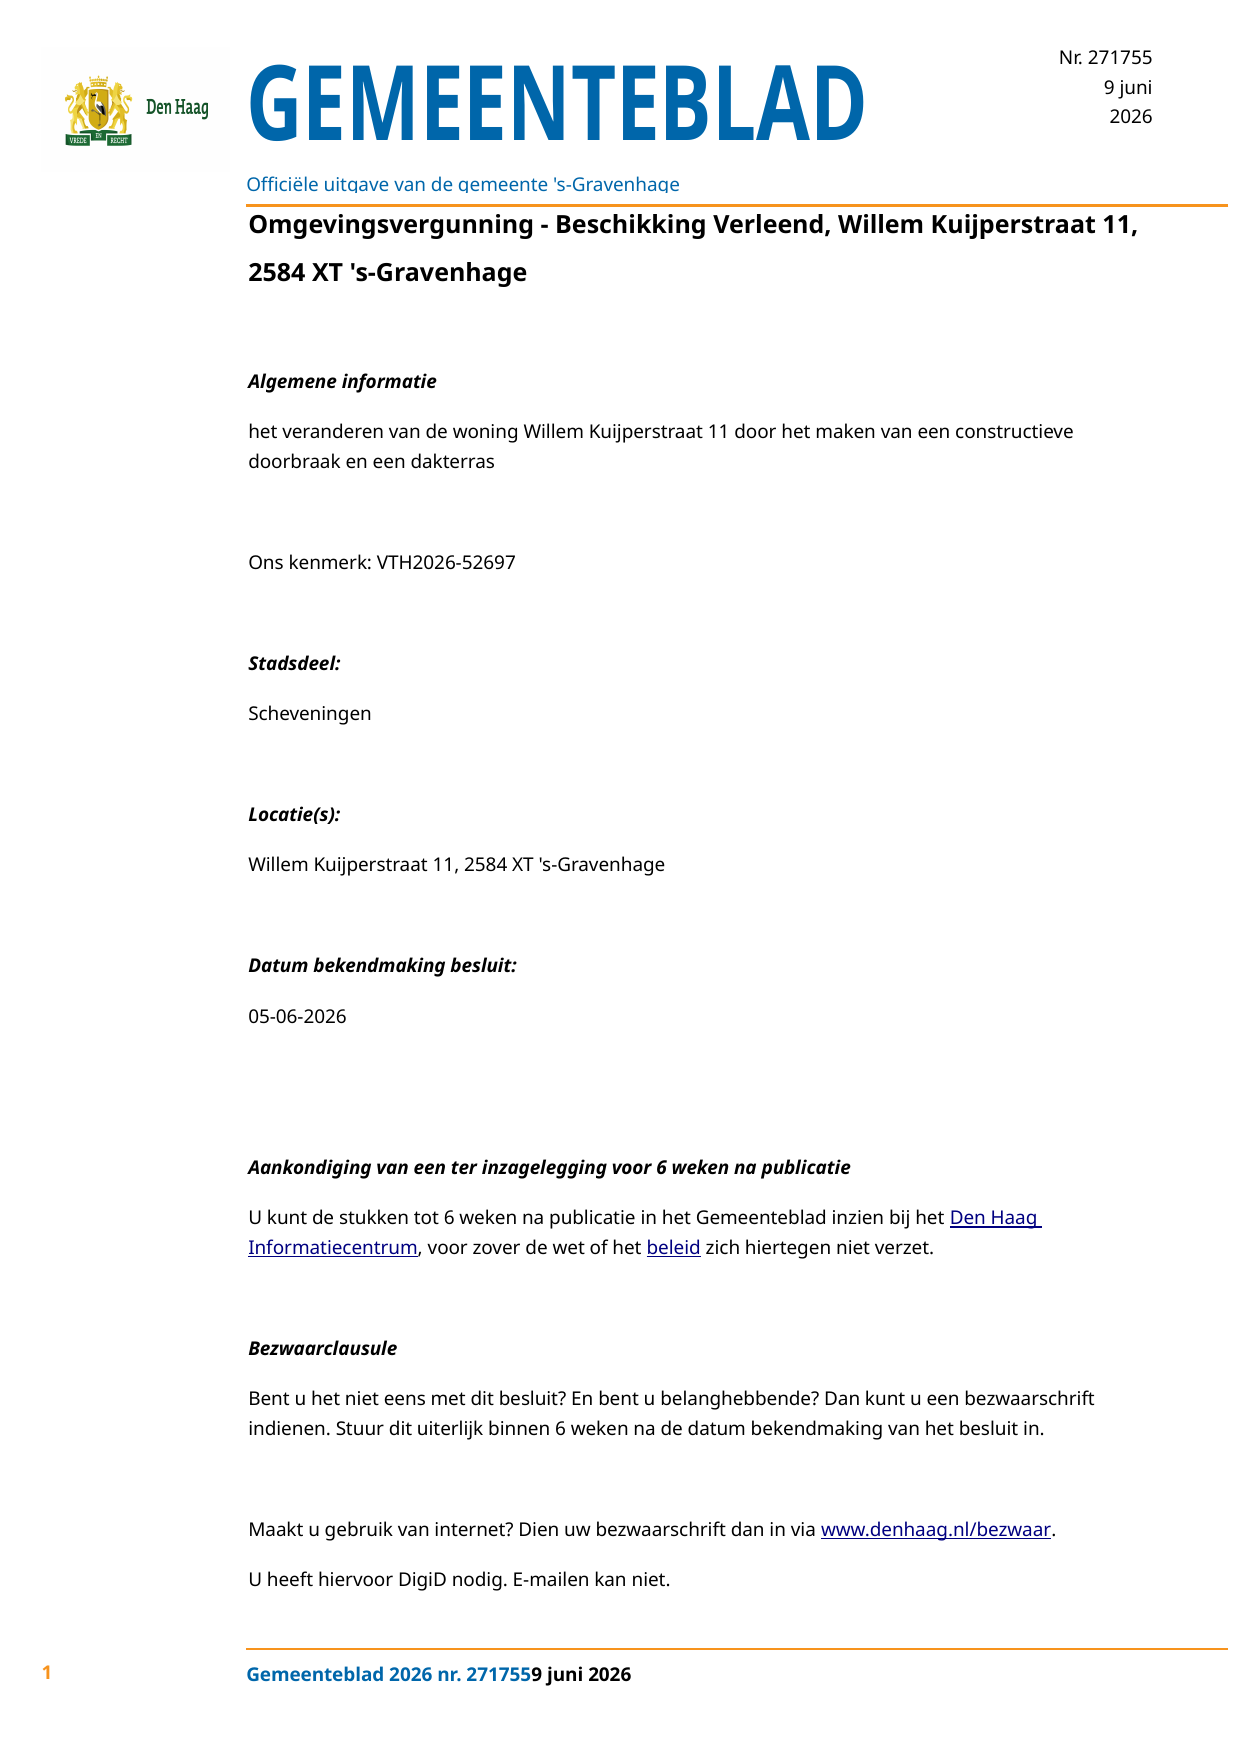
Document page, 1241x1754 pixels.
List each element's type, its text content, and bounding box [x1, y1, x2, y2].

text Datum bekendmaking besluit: [248, 952, 1152, 978]
text het veranderen van de woning Willem Kuijperstraat 11 door het maken van een constructieve doorbraak en een dakterras [248, 419, 1152, 474]
text Maakt u gebruik van internet? Dien uw bezwaarschrift dan in via www.denhaag.nl/bezwaar. [248, 1516, 1152, 1542]
text Scheveningen [248, 700, 1152, 726]
text U heeft hiervoor DigiD nodig. E-mailen kan niet. [248, 1566, 1152, 1592]
text Ons kenmerk: VTH2026-52697 [248, 549, 1152, 575]
text Locatie(s): [248, 801, 1152, 827]
text Omgevingsvergunning - Beschikking Verleend, Willem Kuijperstraat 11, 2584 XT 's-Gravenhage [248, 207, 1152, 288]
text Bent u het niet eens met dit besluit? En bent u belanghebbende? Dan kunt u een bezwaarschrift indienen. Stuur dit uiterlijk binnen 6 weken na de datum bekendmaking van het besluit in. [248, 1385, 1152, 1441]
text Bezwaarclausule [248, 1335, 1152, 1361]
text Willem Kuijperstraat 11, 2584 XT 's-Gravenhage [248, 852, 1152, 877]
picture [41, 47, 231, 172]
text 05-06-2026 [248, 1003, 1152, 1029]
text Aankondiging van een ter inzagelegging voor 6 weken na publicatie [248, 1154, 1152, 1180]
text Stadsdeel: [248, 650, 1152, 676]
text Algemene informatie [248, 368, 1152, 394]
text U kunt de stukken tot 6 weken na publicatie in het Gemeenteblad inzien bij het Den Haag Informatiecentrum, voor zover de wet of het beleid zich hiertegen niet verzet. [248, 1204, 1152, 1260]
